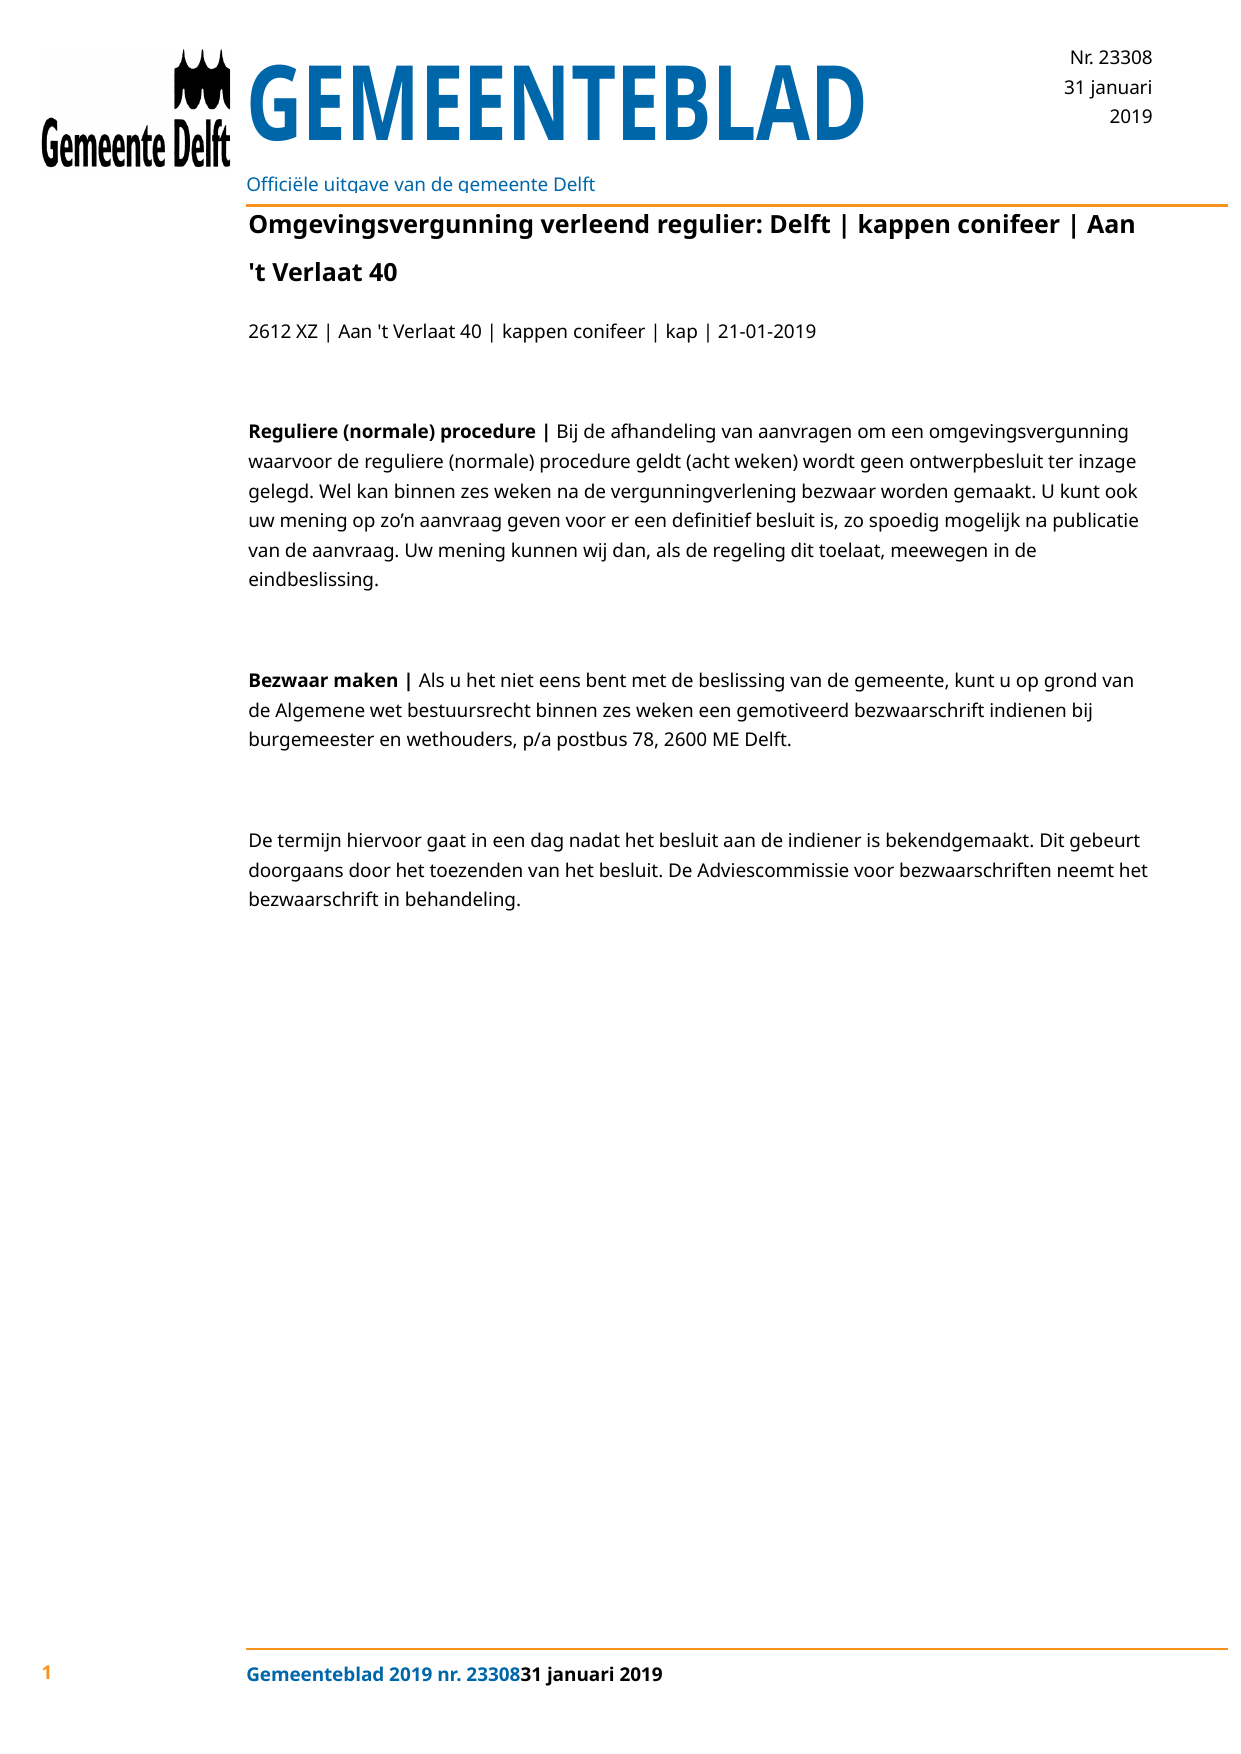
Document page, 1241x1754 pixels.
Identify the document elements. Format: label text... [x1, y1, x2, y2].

text De termijn hiervoor gaat in een dag nadat het besluit aan de indiener is bekendgemaakt. Dit gebeurt doorgaans door het toezenden van het besluit. De Adviescommissie voor bezwaarschriften neemt het bezwaarschrift in behandeling. [248, 827, 1152, 912]
text Bezwaar maken | Als u het niet eens bent met de beslissing van de gemeente, kunt u op grond van de Algemene wet bestuursrecht binnen zes weken een gemotiveerd bezwaarschrift indienen bij burgemeester en wethouders, p/a postbus 78, 2600 ME Delft. [248, 667, 1152, 752]
picture [41, 47, 231, 172]
text Omgevingsvergunning verleend regulier: Delft | kappen conifeer | Aan 't Verlaat 40 [248, 207, 1152, 288]
text 2612 XZ | Aan 't Verlaat 40 | kappen conifeer | kap | 21-01-2019 [248, 318, 1152, 344]
text Reguliere (normale) procedure | Bij de afhandeling van aanvragen om een omgevingsvergunning waarvoor de reguliere (normale) procedure geldt (acht weken) wordt geen ontwerpbesluit ter inzage gelegd. Wel kan binnen zes weken na de vergunningverlening bezwaar worden gemaakt. U kunt ook uw mening op zo’n aanvraag geven voor er een definitief besluit is, zo spoedig mogelijk na publicatie van de aanvraag. Uw mening kunnen wij dan, als de regeling dit toelaat, meewegen in de eindbeslissing. [248, 419, 1152, 592]
